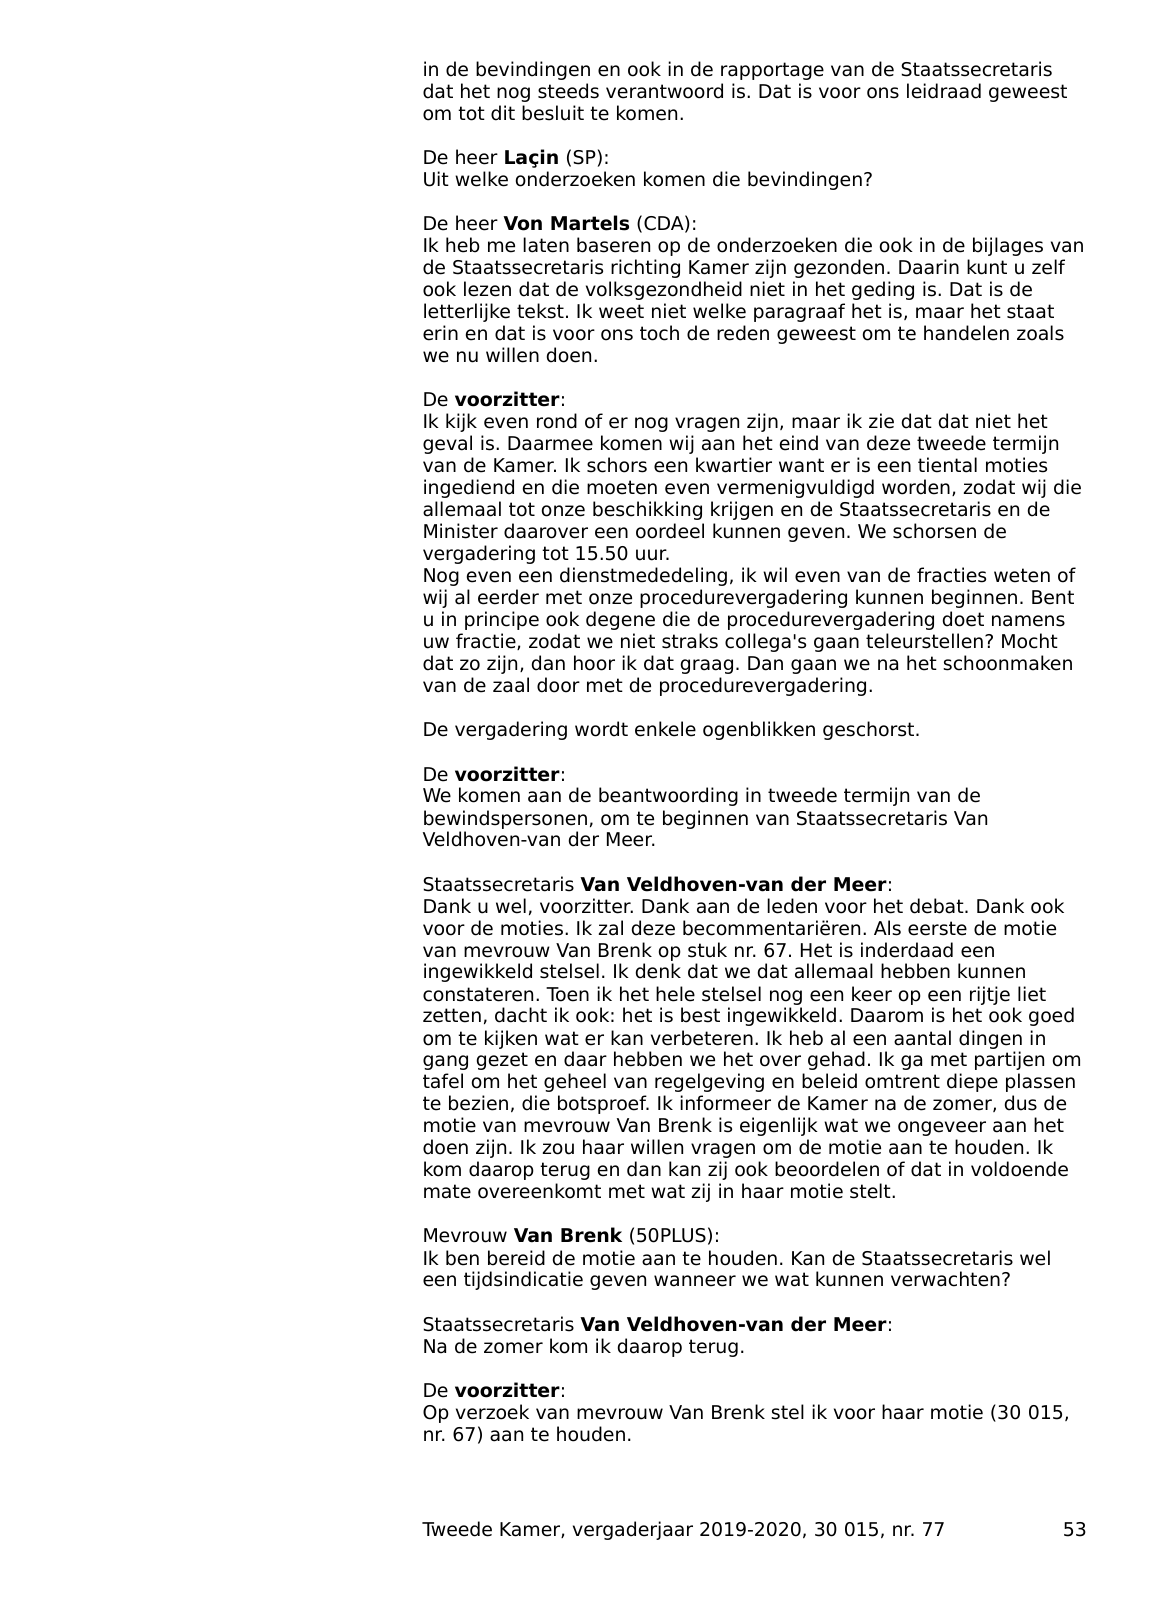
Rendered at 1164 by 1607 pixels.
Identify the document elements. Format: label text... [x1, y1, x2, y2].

text De heer Laçin (SP): [422, 147, 1087, 169]
text Op verzoek van mevrouw Van Brenk stel ik voor haar motie (30 015, nr. 67) aan te houden. [422, 1402, 1087, 1446]
text Ik heb me laten baseren op de onderzoeken die ook in de bijlages van de Staatssecretaris richting Kamer zijn gezonden. Daarin kunt u zelf ook lezen dat de volksgezondheid niet in het geding is. Dat is de letterlijke tekst. Ik weet niet welke paragraaf het is, maar het staat erin en dat is voor ons toch de reden geweest om te handelen zoals we nu willen doen. [422, 235, 1087, 367]
text Staatssecretaris Van Veldhoven-van der Meer: [422, 873, 1087, 896]
text Na de zomer kom ik daarop terug. [422, 1336, 1087, 1357]
text De voorzitter: [422, 389, 1087, 411]
text Dank u wel, voorzitter. Dank aan de leden voor het debat. Dank ook voor de moties. Ik zal deze becommentariëren. Als eerste de motie van mevrouw Van Brenk op stuk nr. 67. Het is inderdaad een ingewikkeld stelsel. Ik denk dat we dat allemaal hebben kunnen constateren. Toen ik het hele stelsel nog een keer op een rijtje liet zetten, dacht ik ook: het is best ingewikkeld. Daarom is het ook goed om te kijken wat er kan verbeteren. Ik heb al een aantal dingen in gang gezet en daar hebben we het over gehad. Ik ga met partijen om tafel om het geheel van regelgeving en beleid omtrent diepe plassen te bezien, die botsproef. Ik informeer de Kamer na de zomer, dus de motie van mevrouw Van Brenk is eigenlijk wat we ongeveer aan het doen zijn. Ik zou haar willen vragen om de motie aan te houden. Ik kom daarop terug en dan kan zij ook beoordelen of dat in voldoende mate overeenkomt met wat zij in haar motie stelt. [422, 896, 1087, 1203]
text Ik ben bereid de motie aan te houden. Kan de Staatssecretaris wel een tijdsindicatie geven wanneer we wat kunnen verwachten? [422, 1247, 1087, 1291]
text De heer Von Martels (CDA): [422, 213, 1087, 235]
text De voorzitter: [422, 1380, 1087, 1402]
text De vergadering wordt enkele ogenblikken geschorst. [422, 719, 1087, 741]
text We komen aan de beantwoording in tweede termijn van de bewindspersonen, om te beginnen van Staatssecretaris Van Veldhoven-van der Meer. [422, 785, 1087, 851]
text Nog even een dienstmededeling, ik wil even van de fracties weten of wij al eerder met onze procedurevergadering kunnen beginnen. Bent u in principe ook degene die de procedurevergadering doet namens uw fractie, zodat we niet straks collega's gaan teleurstellen? Mocht dat zo zijn, dan hoor ik dat graag. Dan gaan we na het schoonmaken van de zaal door met de procedurevergadering. [422, 565, 1087, 697]
text Uit welke onderzoeken komen die bevindingen? [422, 169, 1087, 191]
text Staatssecretaris Van Veldhoven-van der Meer: [422, 1313, 1087, 1336]
text Mevrouw Van Brenk (50PLUS): [422, 1225, 1087, 1247]
text De voorzitter: [422, 763, 1087, 785]
text in de bevindingen en ook in de rapportage van de Staatssecretaris dat het nog steeds verantwoord is. Dat is voor ons leidraad geweest om tot dit besluit te komen. [422, 59, 1087, 125]
text Ik kijk even rond of er nog vragen zijn, maar ik zie dat dat niet het geval is. Daarmee komen wij aan het eind van deze tweede termijn van de Kamer. Ik schors een kwartier want er is een tiental moties ingediend en die moeten even vermenigvuldigd worden, zodat wij die allemaal tot onze beschikking krijgen en de Staatssecretaris en de Minister daarover een oordeel kunnen geven. We schorsen de vergadering tot 15.50 uur. [422, 411, 1087, 565]
